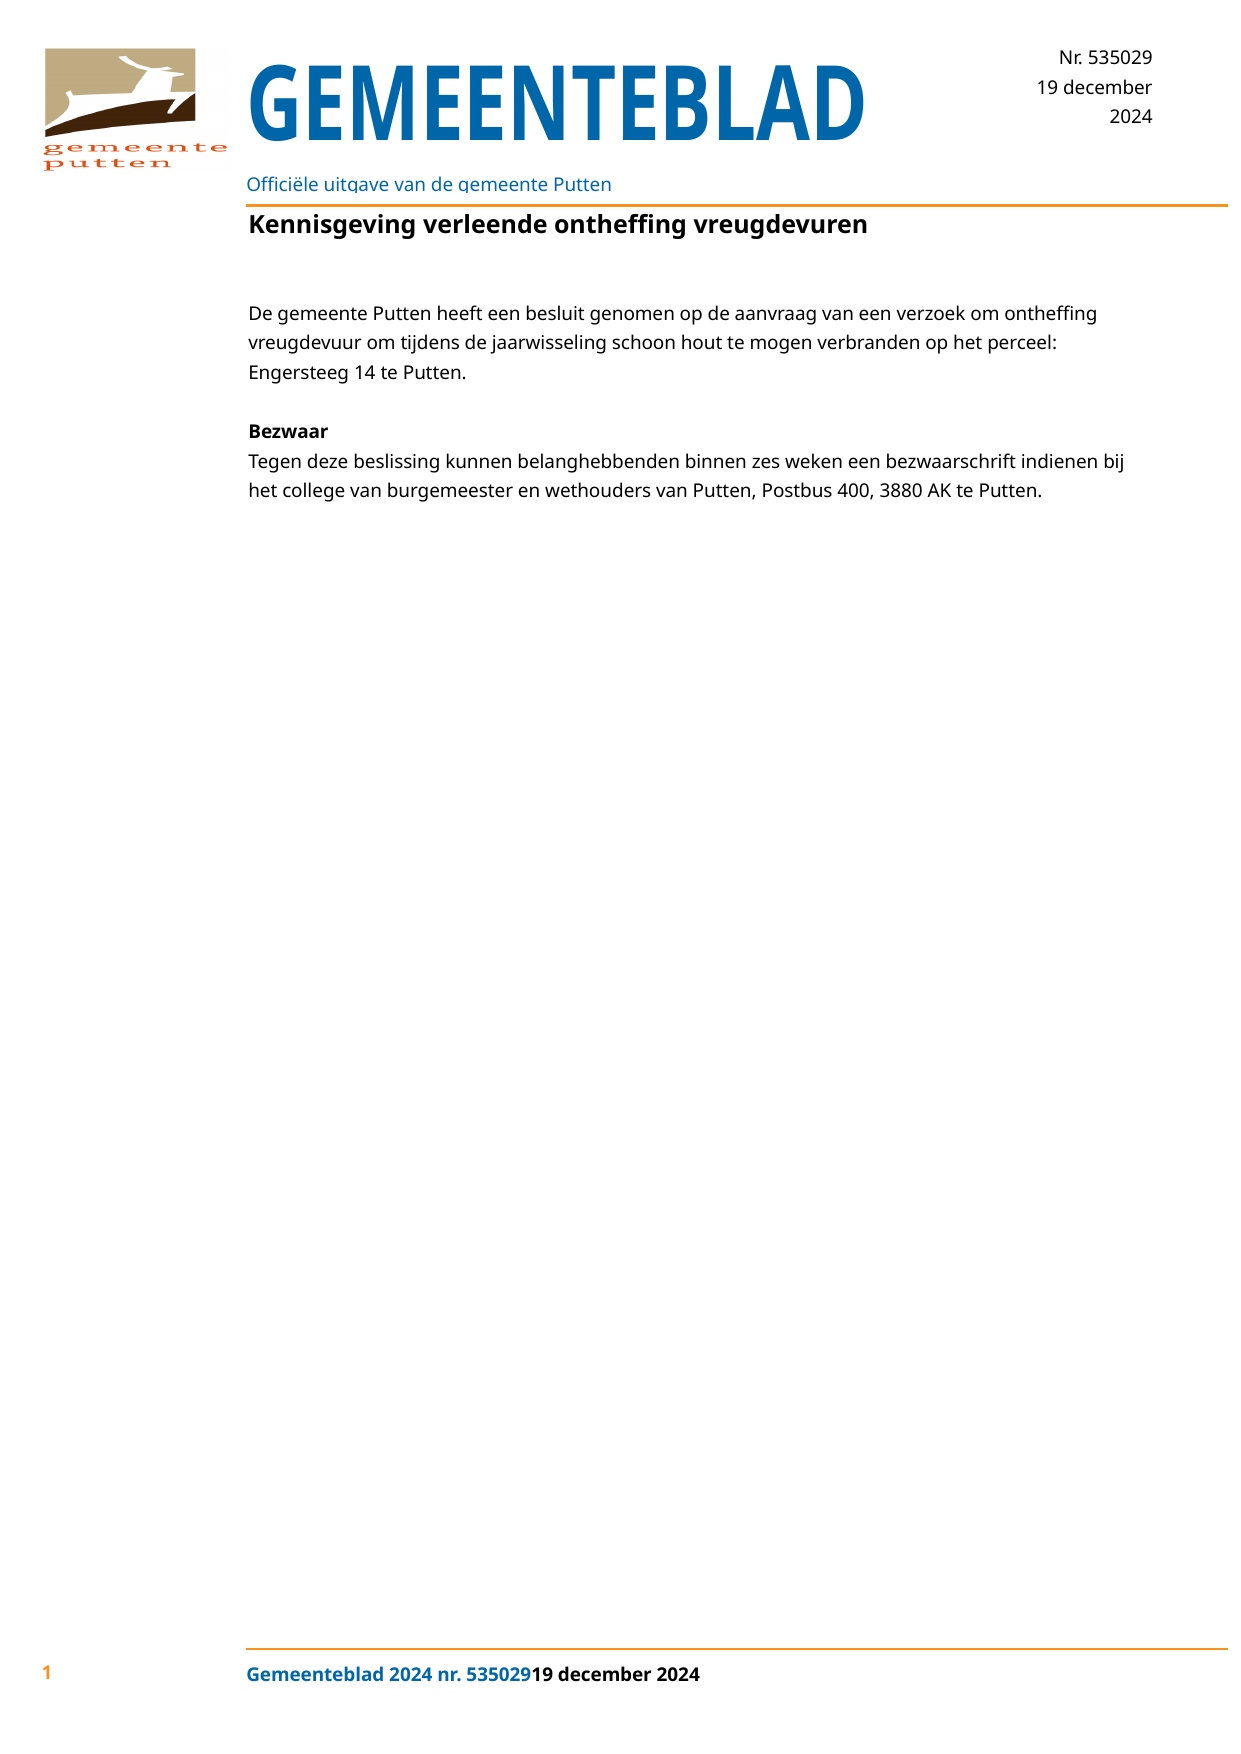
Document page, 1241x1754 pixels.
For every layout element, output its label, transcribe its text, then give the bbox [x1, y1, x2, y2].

text Tegen deze beslissing kunnen belanghebbenden binnen zes weken een bezwaarschrift indienen bij het college van burgemeester en wethouders van Putten, Postbus 400, 3880 AK te Putten. [248, 448, 1152, 503]
text Engersteeg 14 te Putten. [248, 359, 1152, 385]
text Bezwaar [248, 418, 1152, 444]
picture [41, 47, 231, 172]
text Kennisgeving verleende ontheffing vreugdevuren [248, 207, 1152, 241]
text De gemeente Putten heeft een besluit genomen op de aanvraag van een verzoek om ontheffing vreugdevuur om tijdens de jaarwisseling schoon hout te mogen verbranden op het perceel: [248, 300, 1152, 355]
